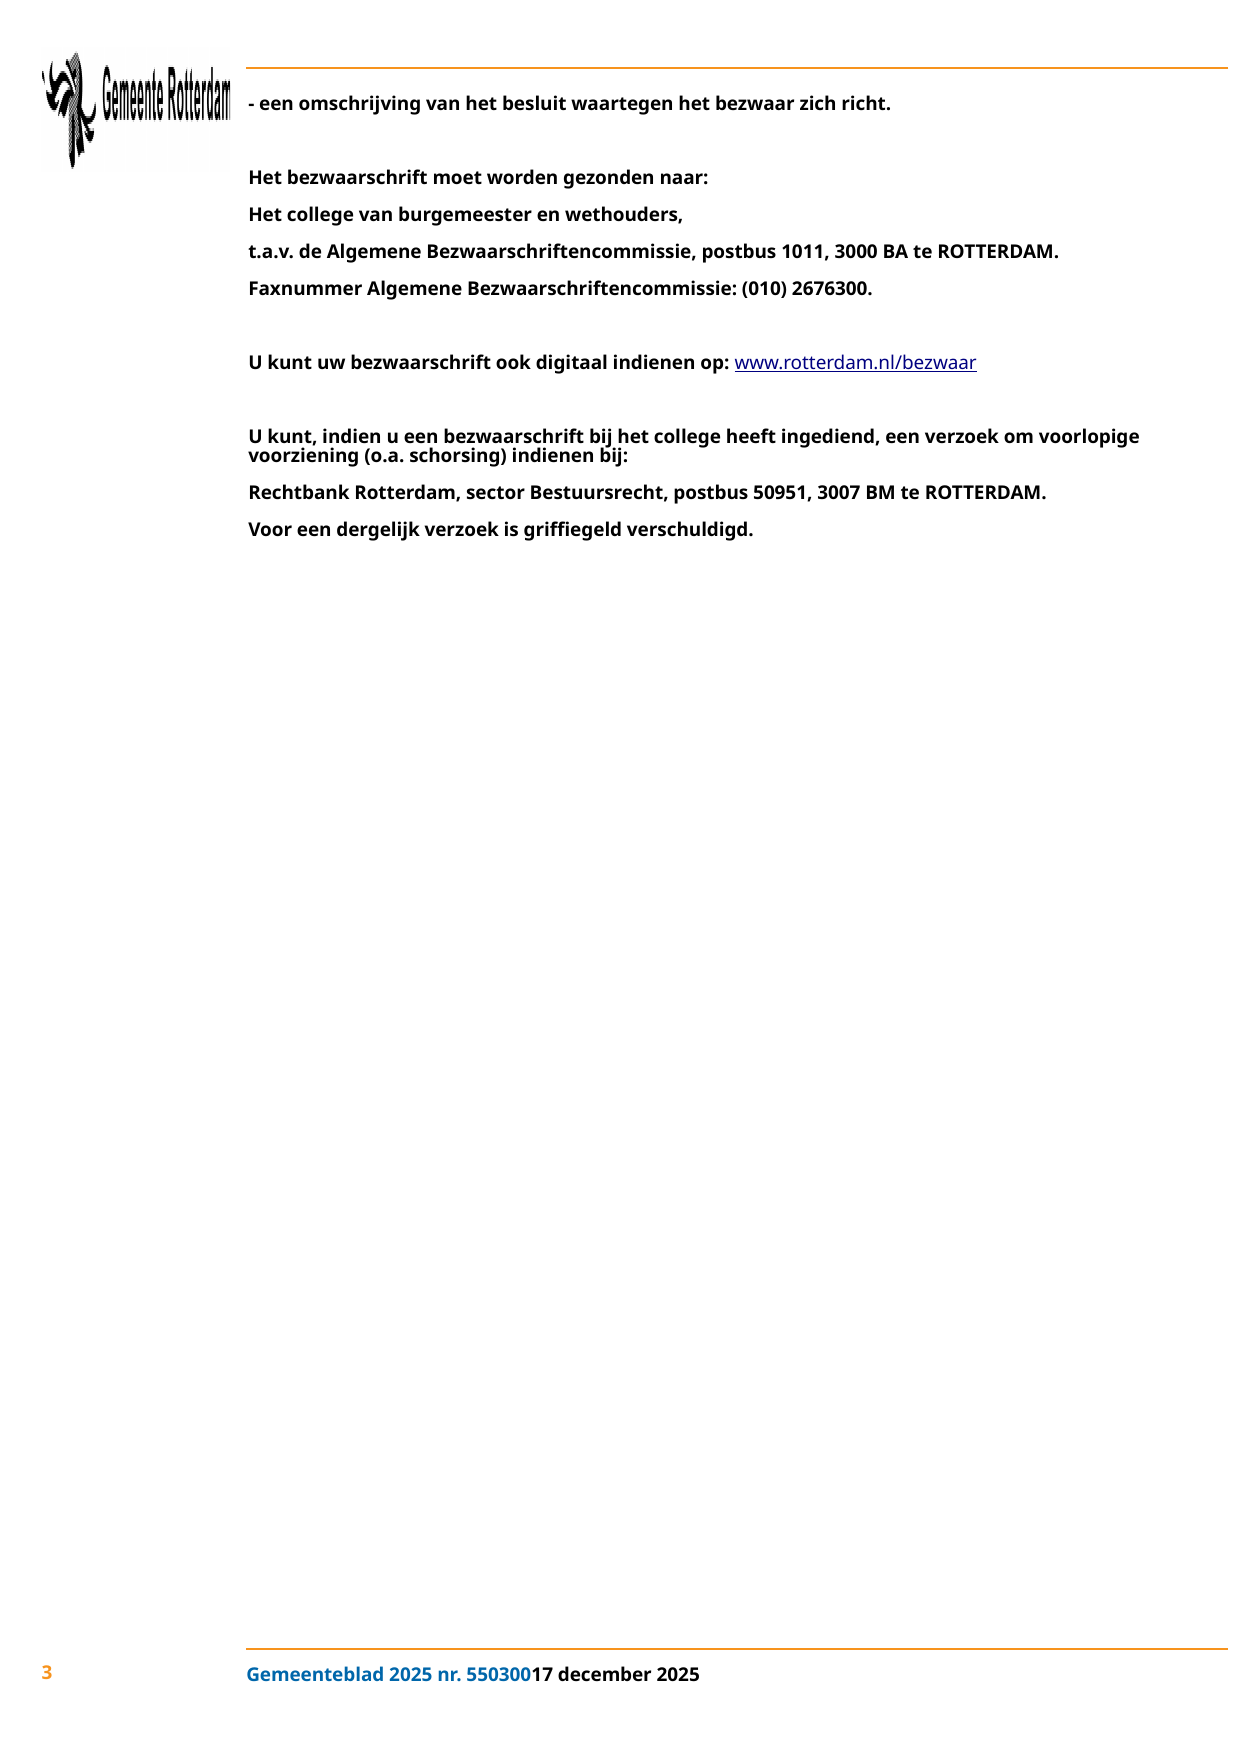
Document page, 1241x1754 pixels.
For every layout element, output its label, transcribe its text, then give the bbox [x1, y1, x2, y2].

text Faxnummer Algemene Bezwaarschriftencommissie: (010) 2676300. [248, 280, 1152, 299]
text Het bezwaarschrift moet worden gezonden naar: [248, 169, 1152, 188]
text Het college van burgemeester en wethouders, [248, 206, 1152, 225]
picture [41, 47, 231, 172]
text U kunt, indien u een bezwaarschrift bij het college heeft ingediend, een verzoek om voorlopige voorziening (o.a. schorsing) indienen bij: [248, 428, 1152, 466]
text U kunt uw bezwaarschrift ook digitaal indienen op: www.rotterdam.nl/bezwaar [248, 354, 1152, 373]
text Rechtbank Rotterdam, sector Bestuursrecht, postbus 50951, 3007 BM te ROTTERDAM. [248, 484, 1152, 503]
text - een omschrijving van het besluit waartegen het bezwaar zich richt. [248, 95, 1152, 114]
text Voor een dergelijk verzoek is griffiegeld verschuldigd. [248, 521, 1152, 540]
text t.a.v. de Algemene Bezwaarschriftencommissie, postbus 1011, 3000 BA te ROTTERDAM. [248, 243, 1152, 262]
